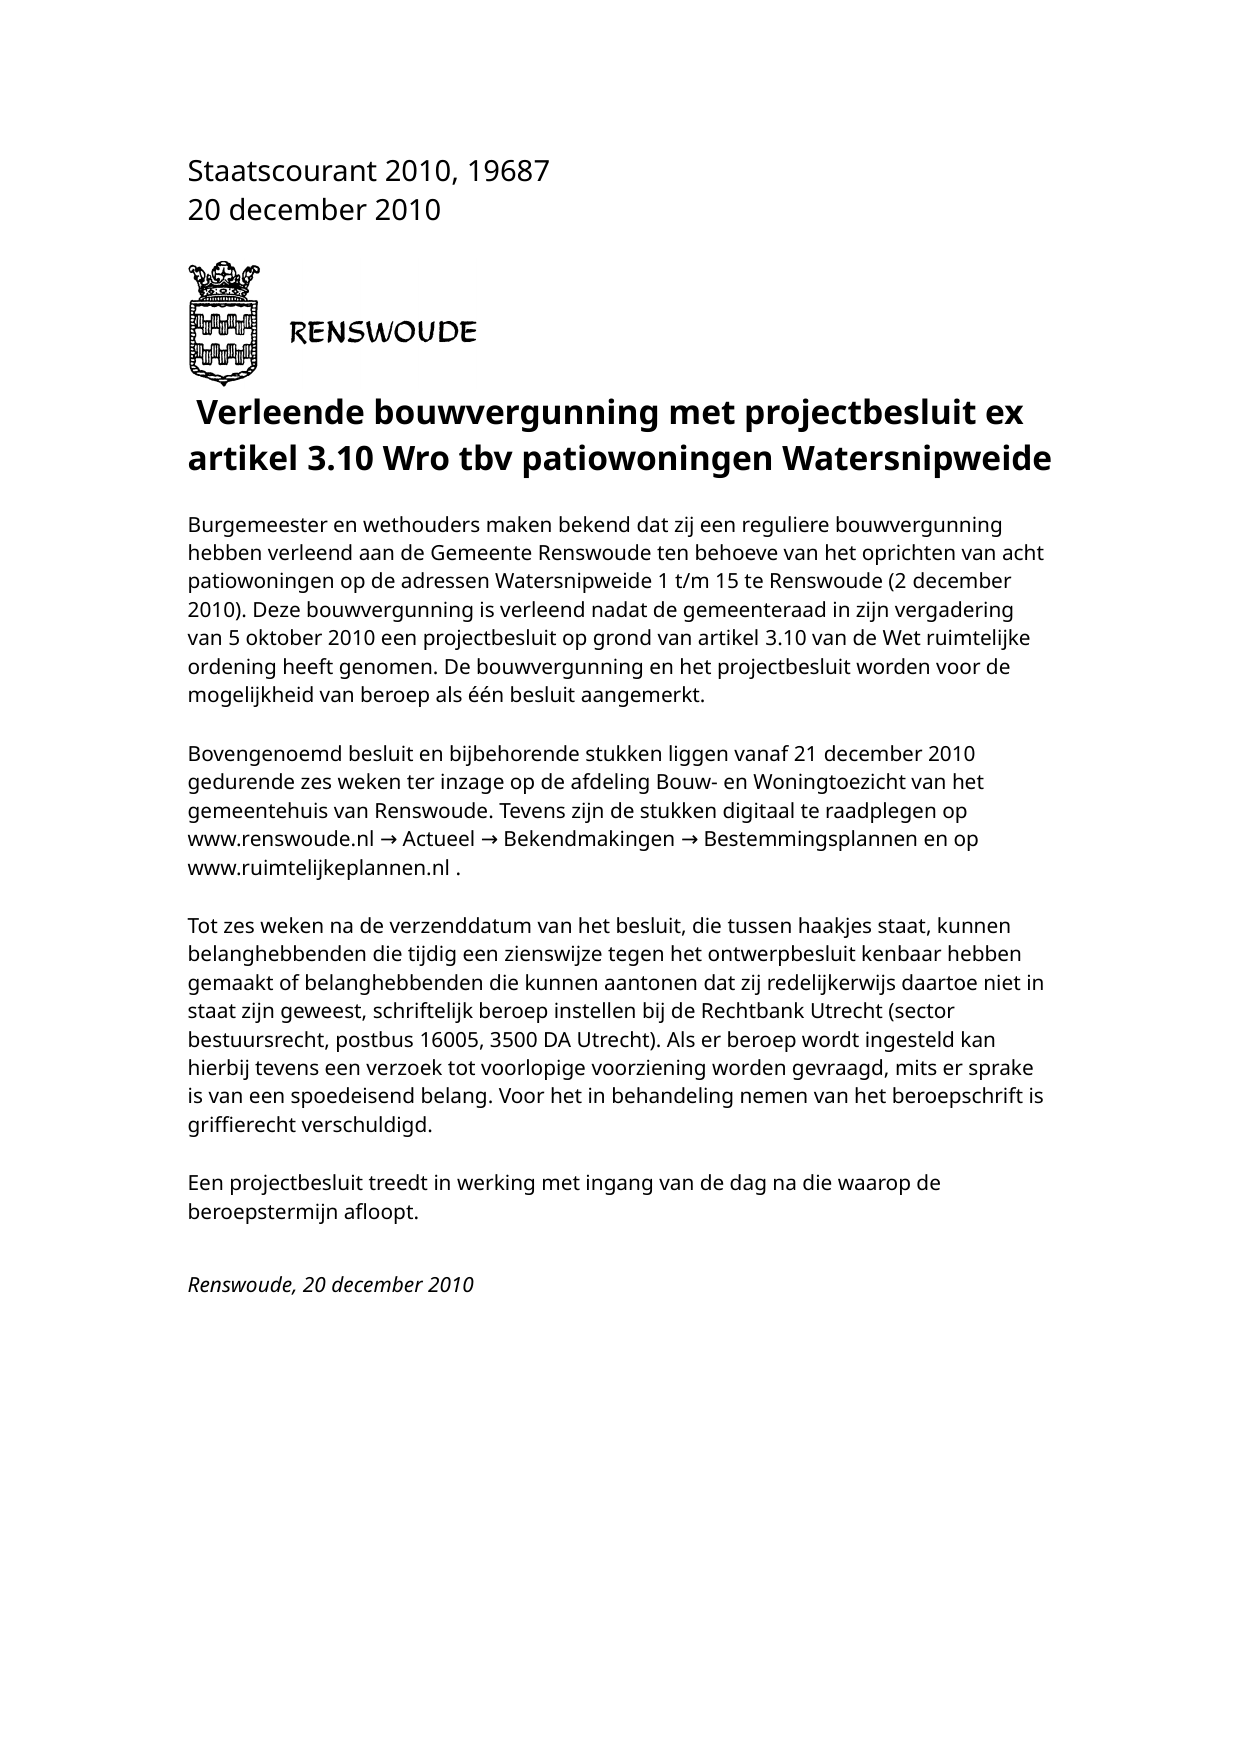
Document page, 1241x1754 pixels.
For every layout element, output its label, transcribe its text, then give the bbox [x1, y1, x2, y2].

text Bovengenoemd besluit en bijbehorende stukken liggen vanaf 21 december 2010 gedurende zes weken ter inzage op de afdeling Bouw- en Woningtoezicht van het gemeentehuis van Renswoude. Tevens zijn de stukken digitaal te raadplegen op www.renswoude.nl → Actueel → Bekendmakingen → Bestemmingsplannen en op www.ruimtelijkeplannen.nl . [187, 739, 1053, 881]
text Burgemeester en wethouders maken bekend dat zij een reguliere bouwvergunning hebben verleend aan de Gemeente Renswoude ten behoeve van het oprichten van acht patiowoningen op de adressen Watersnipweide 1 t/m 15 te Renswoude (2 december 2010). Deze bouwvergunning is verleend nadat de gemeenteraad in zijn vergadering van 5 oktober 2010 een projectbesluit op grond van artikel 3.10 van de Wet ruimtelijke ordening heeft genomen. De bouwvergunning en het projectbesluit worden voor de mogelijkheid van beroep als één besluit aangemerkt. [187, 510, 1053, 709]
text Staatscourant 2010, 19687 [187, 150, 1053, 190]
text Tot zes weken na de verzenddatum van het besluit, die tussen haakjes staat, kunnen belanghebbenden die tijdig een zienswijze tegen het ontwerpbesluit kenbaar hebben gemaakt of belanghebbenden die kunnen aantonen dat zij redelijkerwijs daartoe niet in staat zijn geweest, schriftelijk beroep instellen bij de Rechtbank Utrecht (sector bestuursrecht, postbus 16005, 3500 DA Utrecht). Als er beroep wordt ingesteld kan hierbij tevens een verzoek tot voorlopige voorziening worden gevraagd, mits er sprake is van een spoedeisend belang. Voor het in behandeling nemen van het beroepschrift is griffierecht verschuldigd. [187, 911, 1053, 1138]
picture [187, 258, 477, 389]
text Een projectbesluit treedt in werking met ingang van de dag na die waarop de beroepstermijn afloopt. [187, 1168, 1053, 1225]
text Renswoude, 20 december 2010 [187, 1270, 1053, 1299]
subtitle Verleende bouwvergunning met projectbesluit ex artikel 3.10 Wro tbv patiowoningen Watersnipweide [187, 271, 1053, 480]
text 20 december 2010 [187, 190, 1053, 229]
